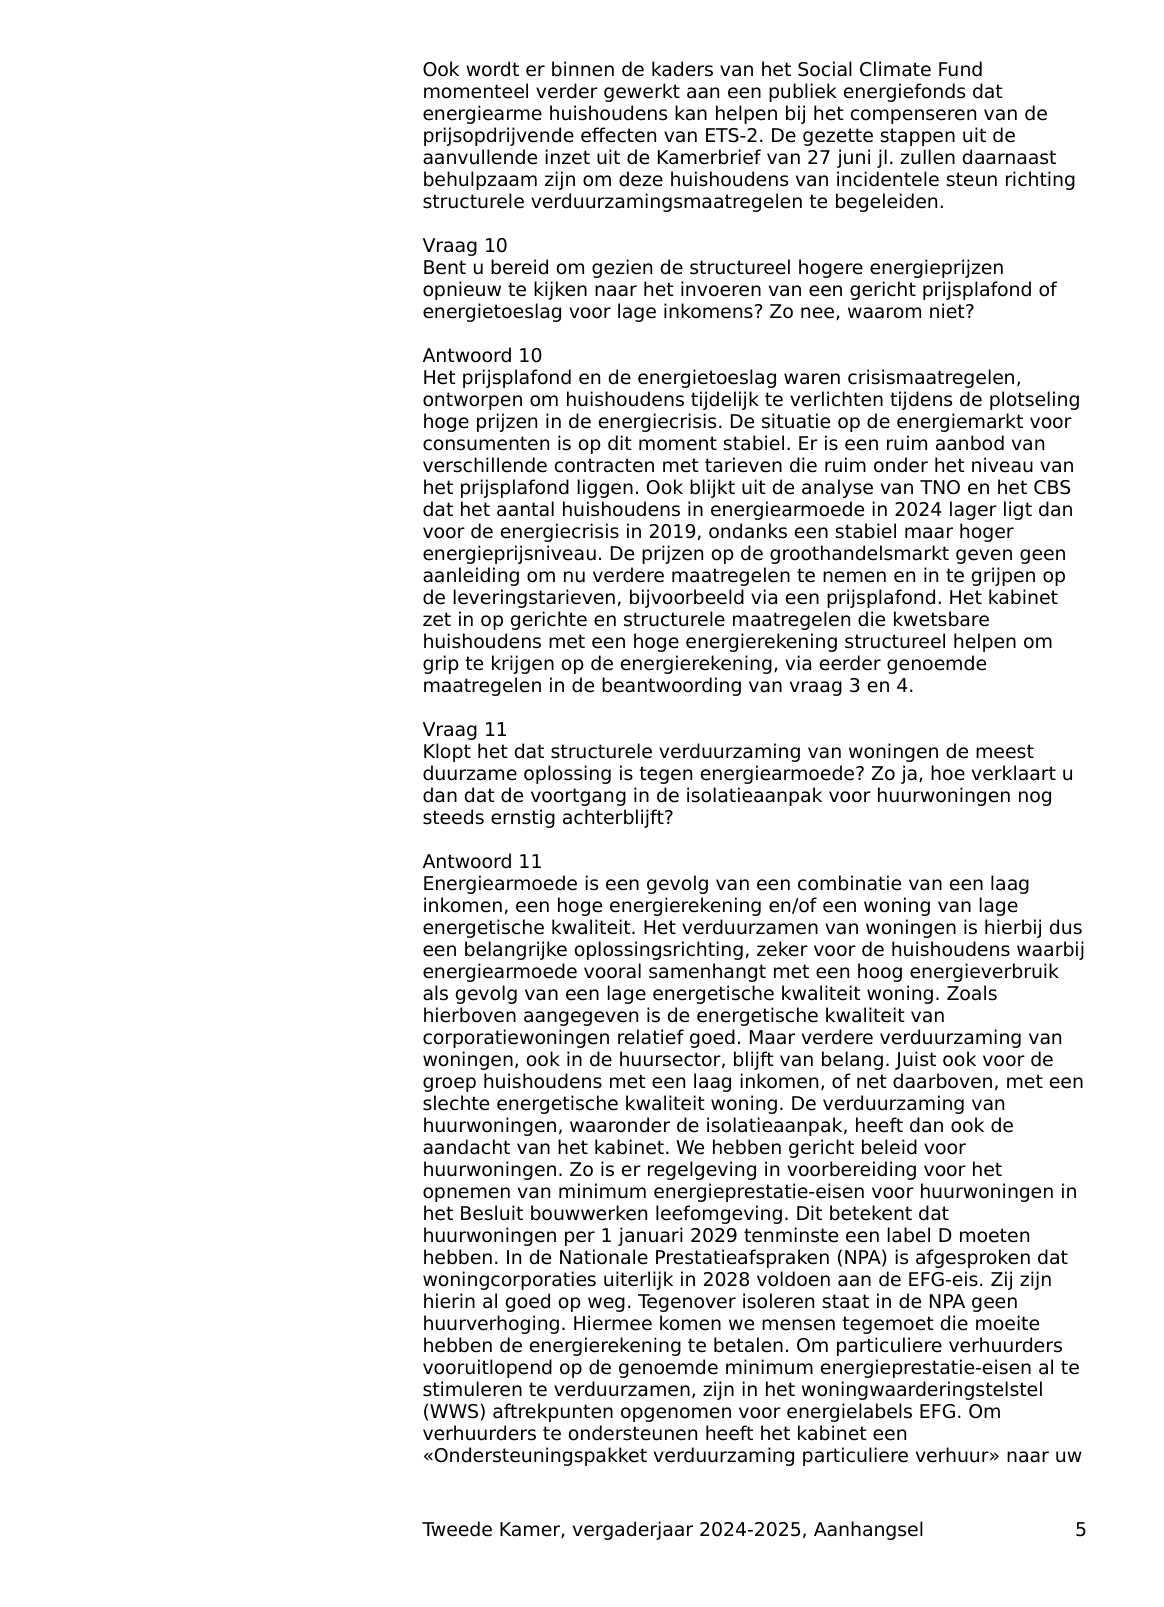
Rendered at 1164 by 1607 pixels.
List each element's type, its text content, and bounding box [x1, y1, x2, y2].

text Ook wordt er binnen de kaders van het Social Climate Fund momenteel verder gewerkt aan een publiek energiefonds dat energiearme huishoudens kan helpen bij het compenseren van de prijsopdrijvende effecten van ETS-2. De gezette stappen uit de aanvullende inzet uit de Kamerbrief van 27 juni jl. zullen daarnaast behulpzaam zijn om deze huishoudens van incidentele steun richting structurele verduurzamingsmaatregelen te begeleiden. [422, 59, 1087, 213]
text Vraag 10 [422, 235, 1087, 257]
text Energiearmoede is een gevolg van een combinatie van een laag inkomen, een hoge energierekening en/of een woning van lage energetische kwaliteit. Het verduurzamen van woningen is hierbij dus een belangrijke oplossingsrichting, zeker voor de huishoudens waarbij energiearmoede vooral samenhangt met een hoog energieverbruik als gevolg van een lage energetische kwaliteit woning. Zoals hierboven aangegeven is de energetische kwaliteit van corporatiewoningen relatief goed. Maar verdere verduurzaming van woningen, ook in de huursector, blijft van belang. Juist ook voor de groep huishoudens met een laag inkomen, of net daarboven, met een slechte energetische kwaliteit woning. De verduurzaming van huurwoningen, waaronder de isolatieaanpak, heeft dan ook de aandacht van het kabinet. We hebben gericht beleid voor huurwoningen. Zo is er regelgeving in voorbereiding voor het opnemen van minimum energieprestatie-eisen voor huurwoningen in het Besluit bouwwerken leefomgeving. Dit betekent dat huurwoningen per 1 januari 2029 tenminste een label D moeten hebben. In de Nationale Prestatieafspraken (NPA) is afgesproken dat woningcorporaties uiterlijk in 2028 voldoen aan de EFG-eis. Zij zijn hierin al goed op weg. Tegenover isoleren staat in de NPA geen huurverhoging. Hiermee komen we mensen tegemoet die moeite hebben de energierekening te betalen. Om particuliere verhuurders vooruitlopend op de genoemde minimum energieprestatie-eisen al te stimuleren te verduurzamen, zijn in het woningwaarderingstelstel (WWS) aftrekpunten opgenomen voor energielabels EFG. Om verhuurders te ondersteunen heeft het kabinet een «Ondersteuningspakket verduurzaming particuliere verhuur» naar uw [422, 873, 1087, 1467]
text Antwoord 11 [422, 851, 1087, 873]
text Antwoord 10 [422, 345, 1087, 367]
text Het prijsplafond en de energietoeslag waren crisismaatregelen, ontworpen om huishoudens tijdelijk te verlichten tijdens de plotseling hoge prijzen in de energiecrisis. De situatie op de energiemarkt voor consumenten is op dit moment stabiel. Er is een ruim aanbod van verschillende contracten met tarieven die ruim onder het niveau van het prijsplafond liggen. Ook blijkt uit de analyse van TNO en het CBS dat het aantal huishoudens in energiearmoede in 2024 lager ligt dan voor de energiecrisis in 2019, ondanks een stabiel maar hoger energieprijsniveau. De prijzen op de groothandelsmarkt geven geen aanleiding om nu verdere maatregelen te nemen en in te grijpen op de leveringstarieven, bijvoorbeeld via een prijsplafond. Het kabinet zet in op gerichte en structurele maatregelen die kwetsbare huishoudens met een hoge energierekening structureel helpen om grip te krijgen op de energierekening, via eerder genoemde maatregelen in de beantwoording van vraag 3 en 4. [422, 367, 1087, 697]
text Klopt het dat structurele verduurzaming van woningen de meest duurzame oplossing is tegen energiearmoede? Zo ja, hoe verklaart u dan dat de voortgang in de isolatieaanpak voor huurwoningen nog steeds ernstig achterblijft? [422, 741, 1087, 829]
text Bent u bereid om gezien de structureel hogere energieprijzen opnieuw te kijken naar het invoeren van een gericht prijsplafond of energietoeslag voor lage inkomens? Zo nee, waarom niet? [422, 257, 1087, 323]
text Vraag 11 [422, 719, 1087, 741]
